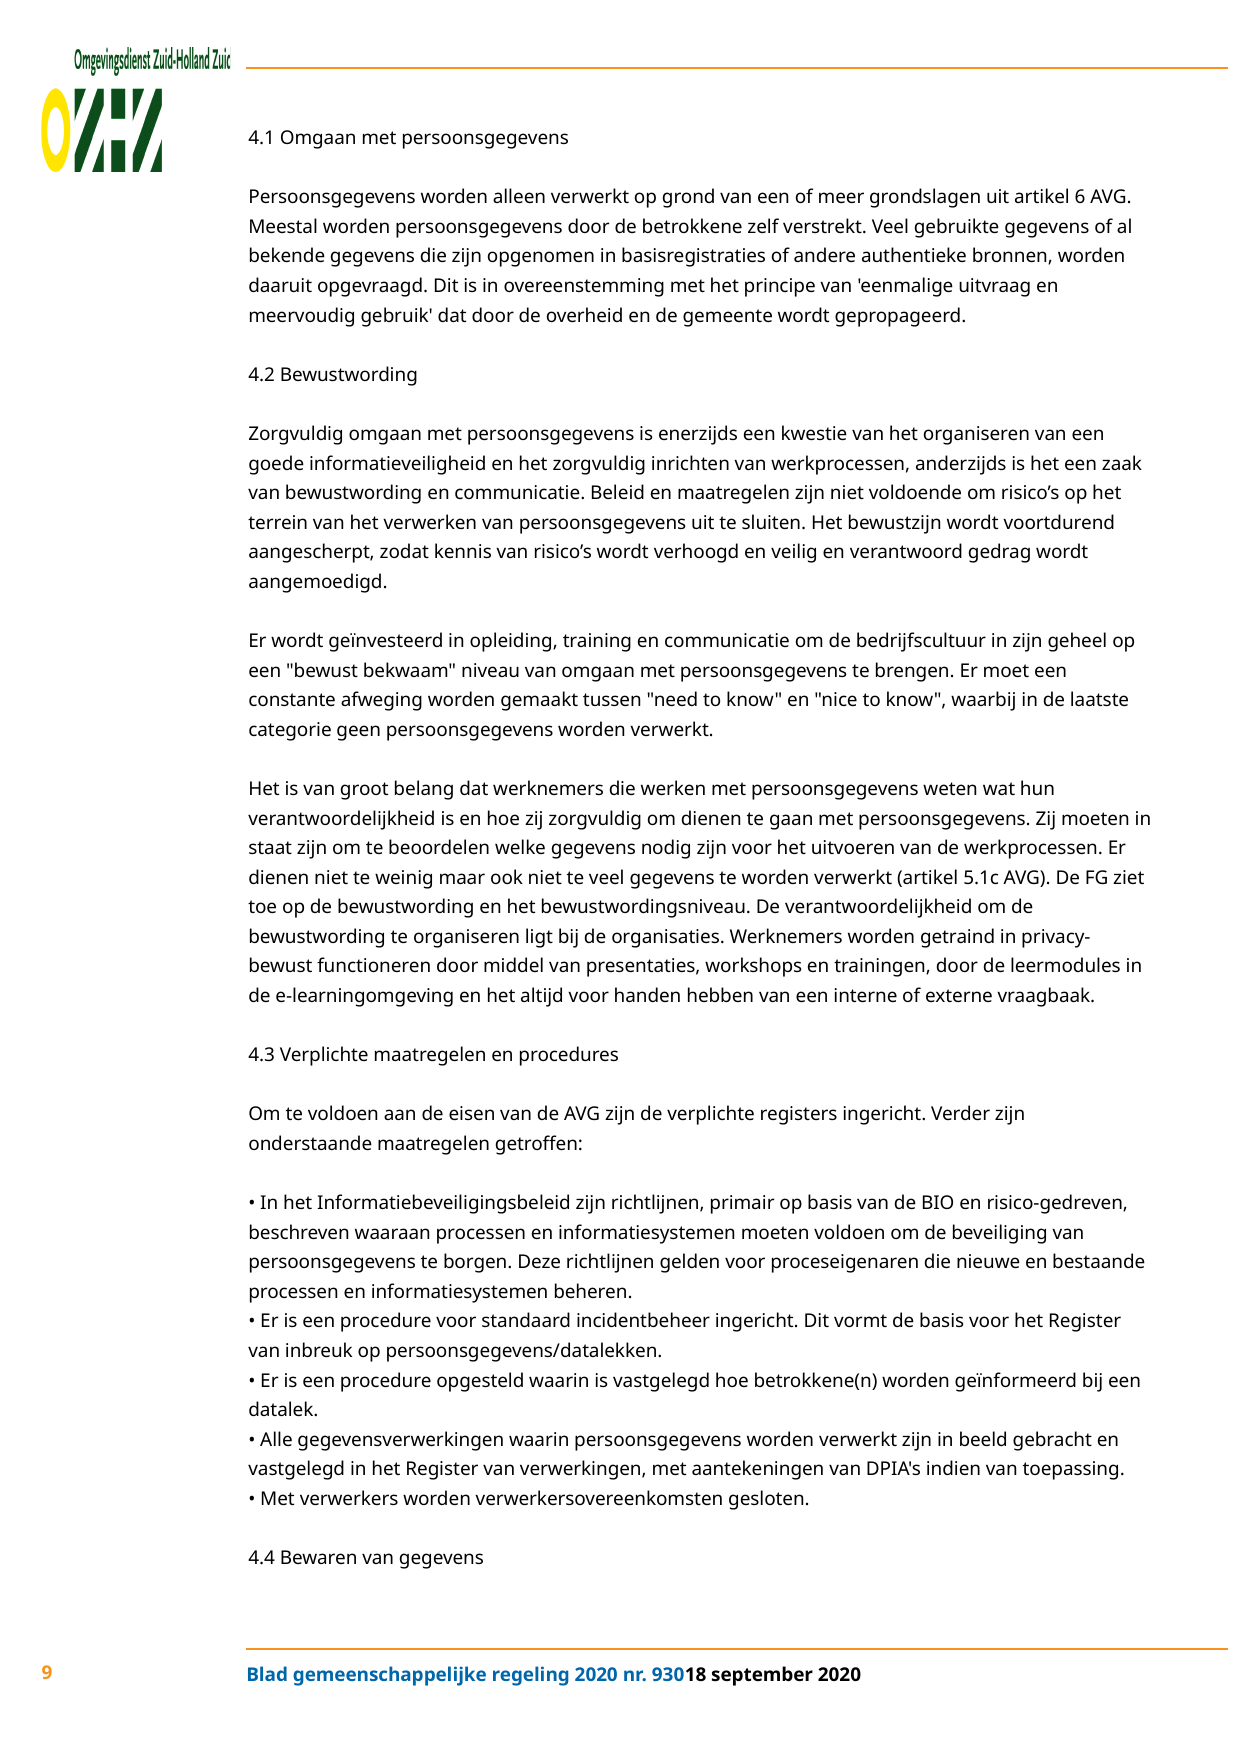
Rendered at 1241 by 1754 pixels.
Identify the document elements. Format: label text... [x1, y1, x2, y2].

text 4.3 Verplichte maatregelen en procedures [248, 1041, 1152, 1067]
text Er wordt geïnvesteerd in opleiding, training en communicatie om de bedrijfscultuur in zijn geheel op een "bewust bekwaam" niveau van omgaan met persoonsgegevens te brengen. Er moet een constante afweging worden gemaakt tussen "need to know" en "nice to know", waarbij in de laatste categorie geen persoonsgegevens worden verwerkt. [248, 627, 1152, 742]
text Persoonsgegevens worden alleen verwerkt op grond van een of meer grondslagen uit artikel 6 AVG. Meestal worden persoonsgegevens door de betrokkene zelf verstrekt. Veel gebruikte gegevens of al bekende gegevens die zijn opgenomen in basisregistraties of andere authentieke bronnen, worden daaruit opgevraagd. Dit is in overeenstemming met het principe van 'eenmalige uitvraag en meervoudig gebruik' dat door de overheid en de gemeente wordt gepropageerd. [248, 183, 1152, 328]
text 4.2 Bewustwording [248, 361, 1152, 387]
picture [41, 47, 231, 172]
text Het is van groot belang dat werknemers die werken met persoonsgegevens weten wat hun verantwoordelijkheid is en hoe zij zorgvuldig om dienen te gaan met persoonsgegevens. Zij moeten in staat zijn om te beoordelen welke gegevens nodig zijn voor het uitvoeren van de werkprocessen. Er dienen niet te weinig maar ook niet te veel gegevens te worden verwerkt (artikel 5.1c AVG). De FG ziet toe op de bewustwording en het bewustwordingsniveau. De verantwoordelijkheid om de bewustwording te organiseren ligt bij de organisaties. Werknemers worden getraind in privacy-bewust functioneren door middel van presentaties, workshops en trainingen, door de leermodules in de e-learningomgeving en het altijd voor handen hebben van een interne of externe vraagbaak. [248, 775, 1152, 1008]
text • Alle gegevensverwerkingen waarin persoonsgegevens worden verwerkt zijn in beeld gebracht en vastgelegd in het Register van verwerkingen, met aantekeningen van DPIA's indien van toepassing. [248, 1426, 1152, 1481]
text • Er is een procedure opgesteld waarin is vastgelegd hoe betrokkene(n) worden geïnformeerd bij een datalek. [248, 1367, 1152, 1422]
text • In het Informatiebeveiligingsbeleid zijn richtlijnen, primair op basis van de BIO en risico-gedreven, beschreven waaraan processen en informatiesystemen moeten voldoen om de beveiliging van persoonsgegevens te borgen. Deze richtlijnen gelden voor proceseigenaren die nieuwe en bestaande processen en informatiesystemen beheren. [248, 1189, 1152, 1304]
text 4.4 Bewaren van gegevens [248, 1544, 1152, 1570]
text 4.1 Omgaan met persoonsgegevens [248, 124, 1152, 150]
text Zorgvuldig omgaan met persoonsgegevens is enerzijds een kwestie van het organiseren van een goede informatieveiligheid en het zorgvuldig inrichten van werkprocessen, anderzijds is het een zaak van bewustwording en communicatie. Beleid en maatregelen zijn niet voldoende om risico’s op het terrein van het verwerken van persoonsgegevens uit te sluiten. Het bewustzijn wordt voortdurend aangescherpt, zodat kennis van risico’s wordt verhoogd en veilig en verantwoord gedrag wordt aangemoedigd. [248, 420, 1152, 594]
text • Met verwerkers worden verwerkersovereenkomsten gesloten. [248, 1485, 1152, 1511]
text • Er is een procedure voor standaard incidentbeheer ingericht. Dit vormt de basis voor het Register van inbreuk op persoonsgegevens/datalekken. [248, 1308, 1152, 1363]
text Om te voldoen aan de eisen van de AVG zijn de verplichte registers ingericht. Verder zijn onderstaande maatregelen getroffen: [248, 1101, 1152, 1156]
